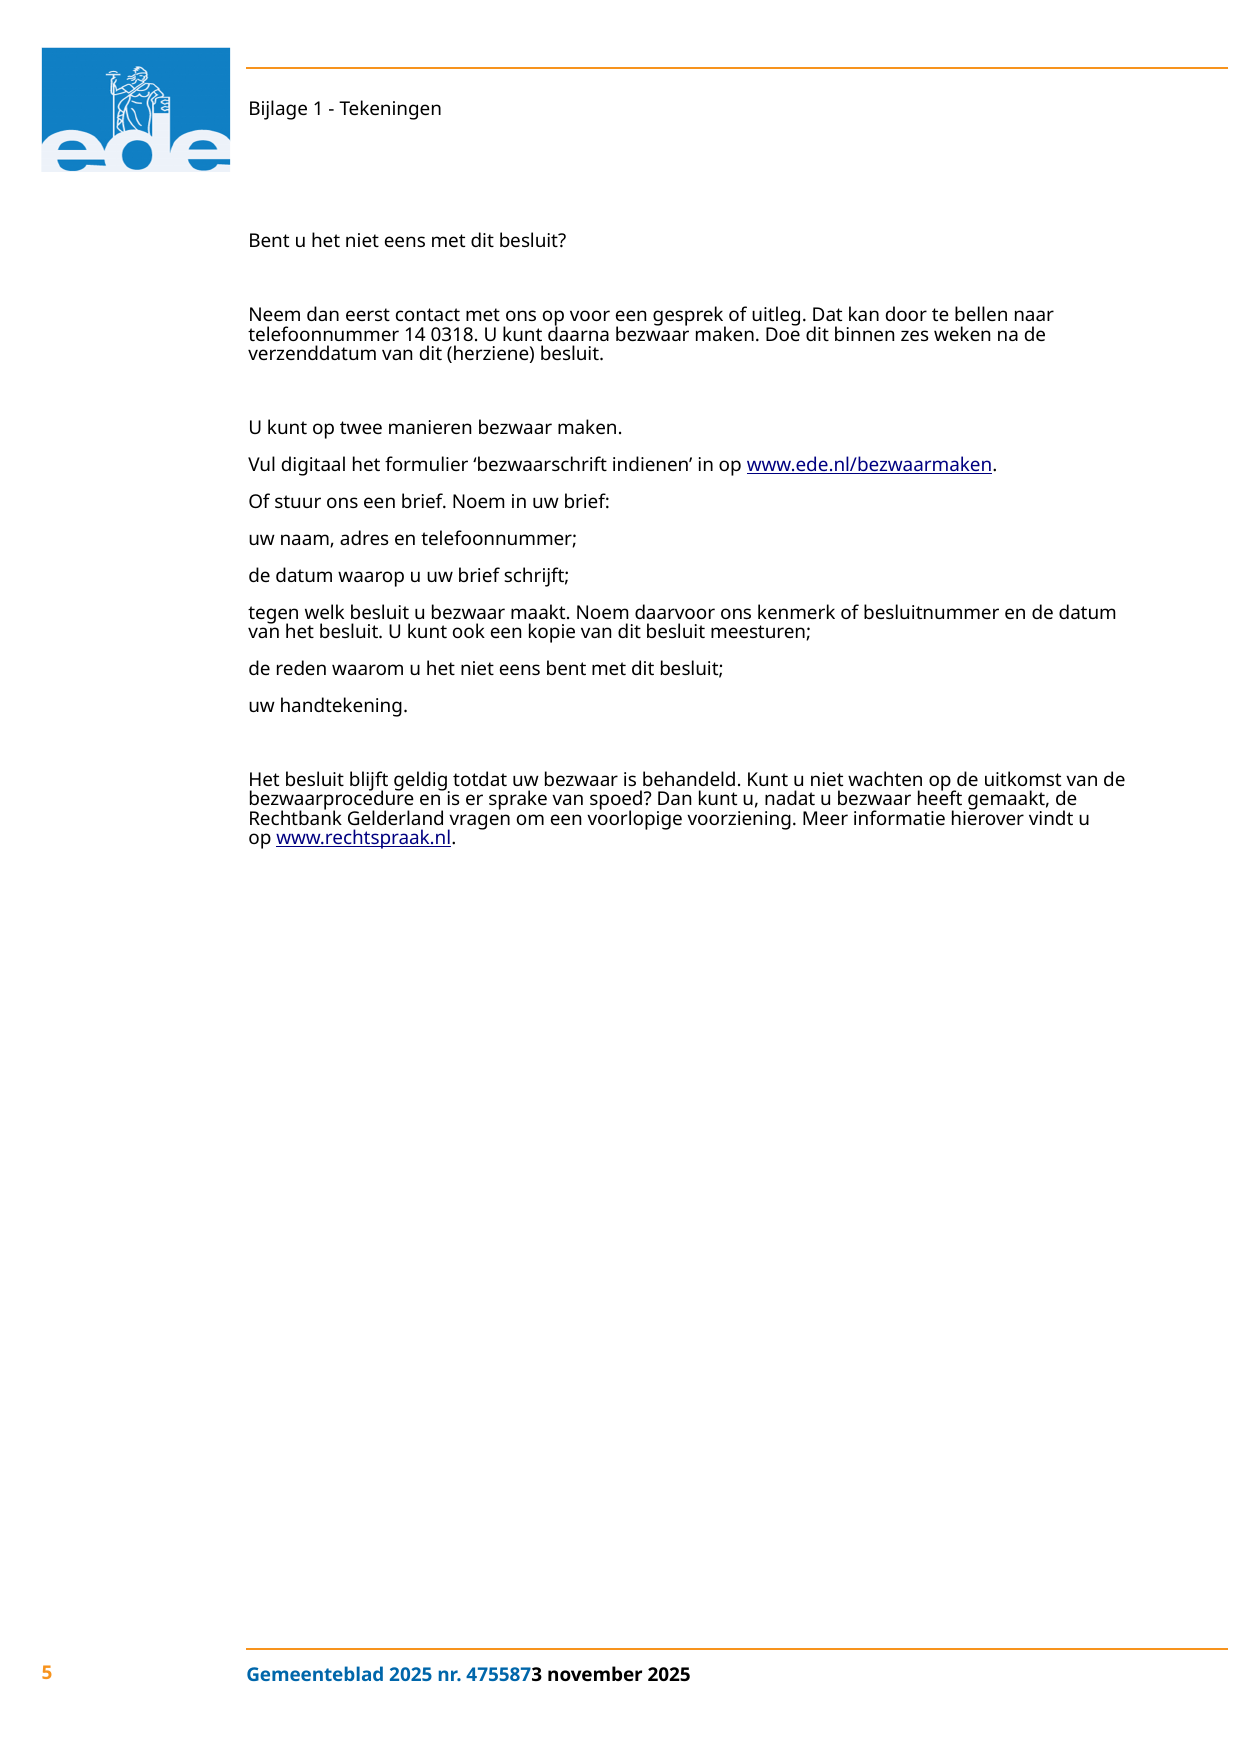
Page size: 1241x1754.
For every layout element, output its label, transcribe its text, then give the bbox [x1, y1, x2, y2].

text Neem dan eerst contact met ons op voor een gesprek of uitleg. Dat kan door te bellen naar telefoonnummer 14 0318. U kunt daarna bezwaar maken. Doe dit binnen zes weken na de verzenddatum van dit (herziene) besluit. [248, 306, 1152, 364]
text Bent u het niet eens met dit besluit? [248, 232, 1152, 252]
text Vul digitaal het formulier ‘bezwaarschrift indienen’ in op www.ede.nl/bezwaarmaken. [248, 456, 1152, 475]
text de reden waarom u het niet eens bent met dit besluit; [248, 660, 1152, 679]
text tegen welk besluit u bezwaar maakt. Noem daarvoor ons kenmerk of besluitnummer en de datum van het besluit. U kunt ook een kopie van dit besluit meesturen; [248, 604, 1152, 642]
text uw handtekening. [248, 697, 1152, 716]
text Bijlage 1 - Tekeningen [248, 95, 1152, 121]
text U kunt op twee manieren bezwaar maken. [248, 419, 1152, 438]
picture [41, 47, 231, 172]
text de datum waarop u uw brief schrijft; [248, 567, 1152, 586]
text uw naam, adres en telefoonnummer; [248, 530, 1152, 549]
text Het besluit blijft geldig totdat uw bezwaar is behandeld. Kunt u niet wachten op de uitkomst van de bezwaarprocedure en is er sprake van spoed? Dan kunt u, nadat u bezwaar heeft gemaakt, de Rechtbank Gelderland vragen om een voorlopige voorziening. Meer informatie hierover vindt u op www.rechtspraak.nl. [248, 771, 1152, 848]
text Of stuur ons een brief. Noem in uw brief: [248, 493, 1152, 512]
